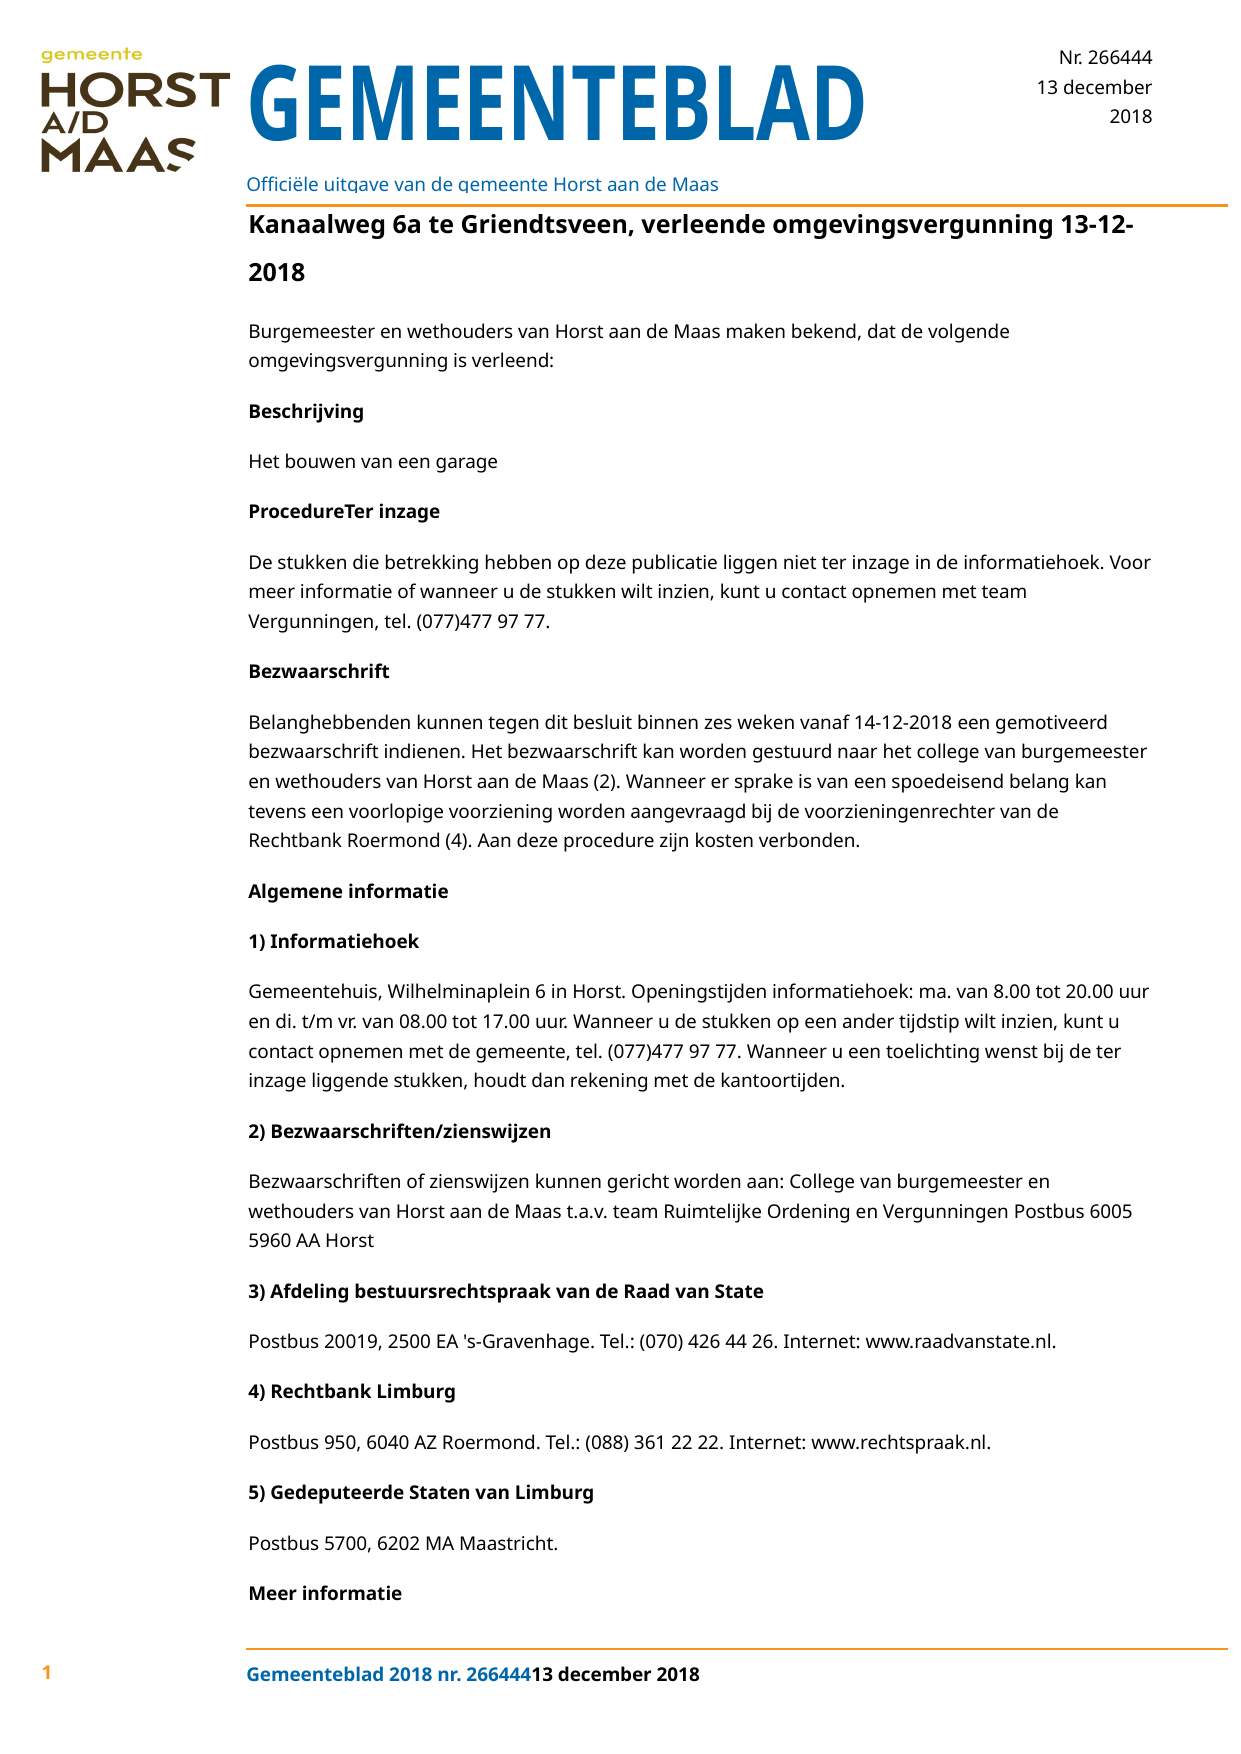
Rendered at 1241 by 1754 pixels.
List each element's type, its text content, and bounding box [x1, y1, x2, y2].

picture [41, 47, 231, 172]
text 1) Informatiehoek [248, 928, 1152, 954]
text De stukken die betrekking hebben op deze publicatie liggen niet ter inzage in de informatiehoek. Voor meer informatie of wanneer u de stukken wilt inzien, kunt u contact opnemen met team Vergunningen, tel. (077)477 97 77. [248, 549, 1152, 634]
text Belanghebbenden kunnen tegen dit besluit binnen zes weken vanaf 14-12-2018 een gemotiveerd bezwaarschrift indienen. Het bezwaarschrift kan worden gestuurd naar het college van burgemeester en wethouders van Horst aan de Maas (2). Wanneer er sprake is van een spoedeisend belang kan tevens een voorlopige voorziening worden aangevraagd bij de voorzieningenrechter van de Rechtbank Roermond (4). Aan deze procedure zijn kosten verbonden. [248, 709, 1152, 853]
text Algemene informatie [248, 878, 1152, 904]
text Postbus 950, 6040 AZ Roermond. Tel.: (088) 361 22 22. Internet: www.rechtspraak.nl. [248, 1429, 1152, 1455]
text 2) Bezwaarschriften/zienswijzen [248, 1118, 1152, 1144]
text Gemeentehuis, Wilhelminaplein 6 in Horst. Openingstijden informatiehoek: ma. van 8.00 tot 20.00 uur en di. t/m vr. van 08.00 tot 17.00 uur. Wanneer u de stukken op een ander tijdstip wilt inzien, kunt u contact opnemen met de gemeente, tel. (077)477 97 77. Wanneer u een toelichting wenst bij de ter inzage liggende stukken, houdt dan rekening met de kantoortijden. [248, 979, 1152, 1093]
text Bezwaarschriften of zienswijzen kunnen gericht worden aan: College van burgemeester en wethouders van Horst aan de Maas t.a.v. team Ruimtelijke Ordening en Vergunningen Postbus 6005 5960 AA Horst [248, 1168, 1152, 1253]
text Meer informatie [248, 1580, 1152, 1606]
text Kanaalweg 6a te Griendtsveen, verleende omgevingsvergunning 13-12-2018 [248, 207, 1152, 288]
text 3) Afdeling bestuursrechtspraak van de Raad van State [248, 1278, 1152, 1304]
text Burgemeester en wethouders van Horst aan de Maas maken bekend, dat de volgende omgevingsvergunning is verleend: [248, 318, 1152, 373]
text Postbus 20019, 2500 EA 's-Gravenhage. Tel.: (070) 426 44 26. Internet: www.raadvanstate.nl. [248, 1328, 1152, 1354]
text Postbus 5700, 6202 MA Maastricht. [248, 1530, 1152, 1556]
text Bezwaarschrift [248, 659, 1152, 684]
text Het bouwen van een garage [248, 448, 1152, 474]
text 4) Rechtbank Limburg [248, 1379, 1152, 1404]
text ProcedureTer inzage [248, 499, 1152, 524]
text Beschrijving [248, 398, 1152, 424]
text 5) Gedeputeerde Staten van Limburg [248, 1479, 1152, 1505]
